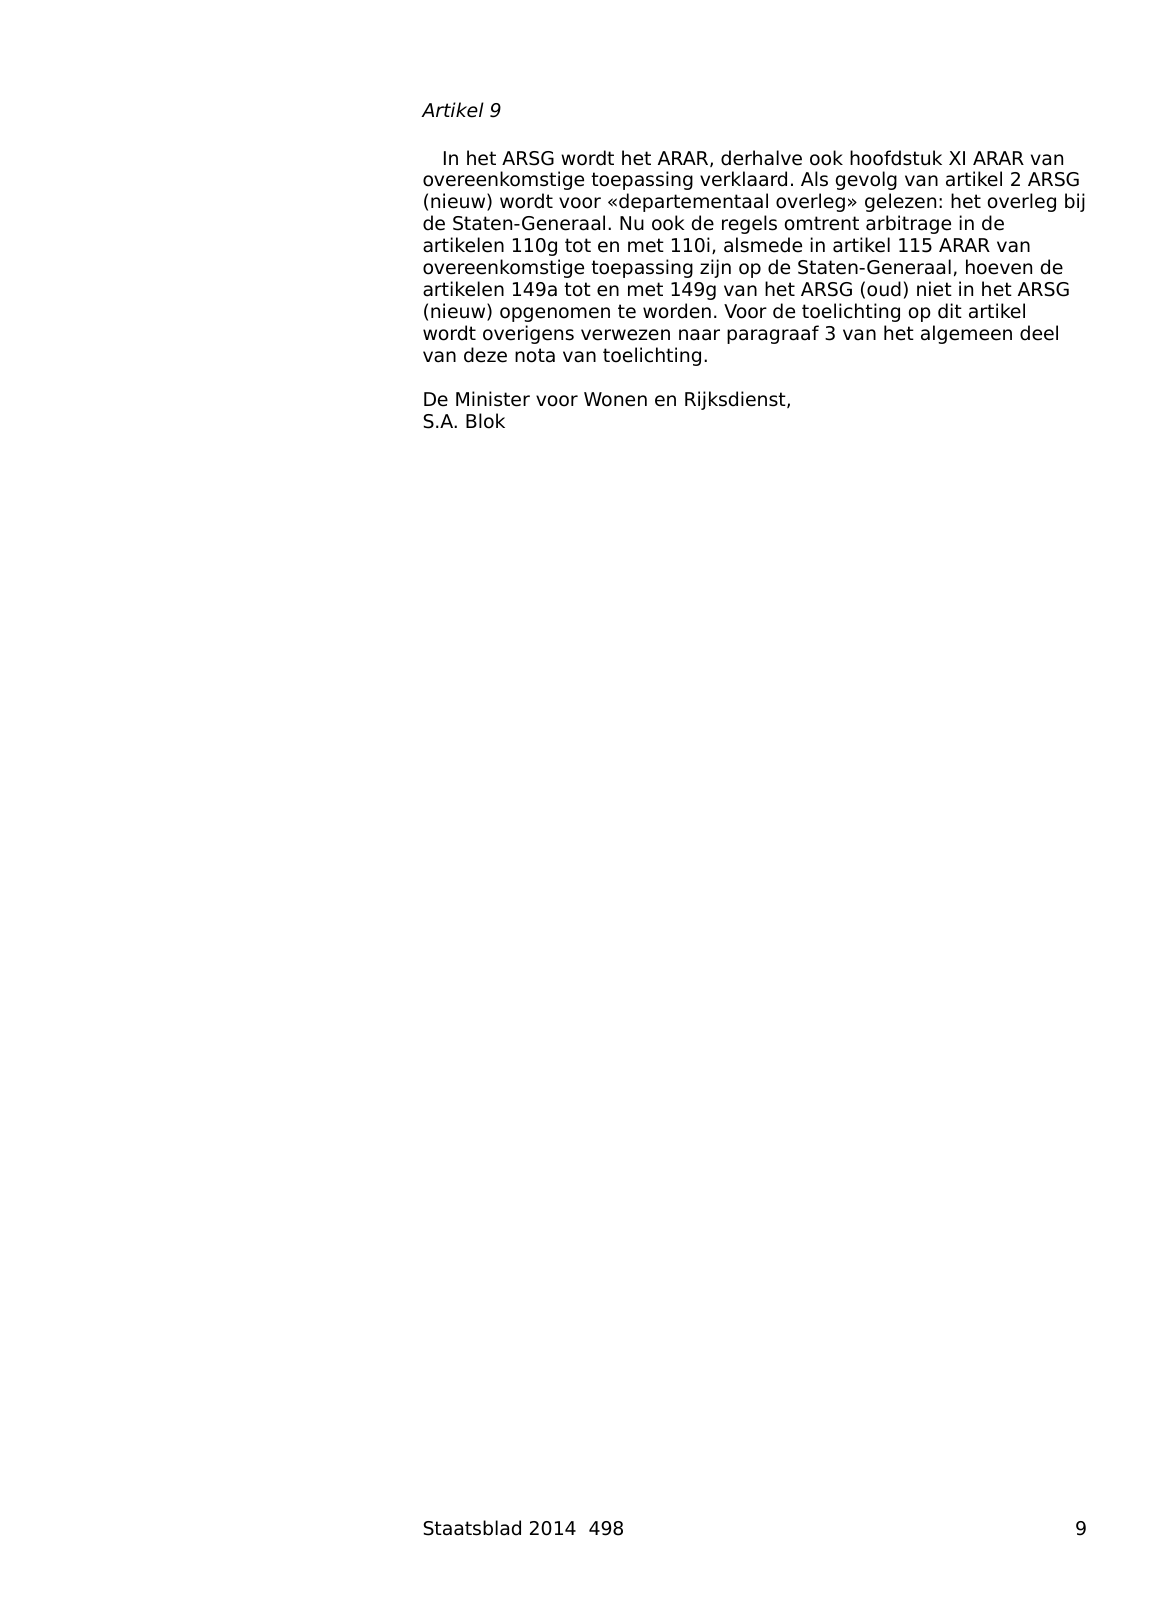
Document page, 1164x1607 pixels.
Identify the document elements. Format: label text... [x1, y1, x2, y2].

text De Minister voor Wonen en Rijksdienst, S.A. Blok [422, 389, 1087, 433]
subtitle Artikel 9 [422, 100, 1087, 122]
text In het ARSG wordt het ARAR, derhalve ook hoofdstuk XI ARAR van overeenkomstige toepassing verklaard. Als gevolg van artikel 2 ARSG (nieuw) wordt voor «departementaal overleg» gelezen: het overleg bij de Staten-Generaal. Nu ook de regels omtrent arbitrage in de artikelen 110g tot en met 110i, alsmede in artikel 115 ARAR van overeenkomstige toepassing zijn op de Staten-Generaal, hoeven de artikelen 149a tot en met 149g van het ARSG (oud) niet in het ARSG (nieuw) opgenomen te worden. Voor de toelichting op dit artikel wordt overigens verwezen naar paragraaf 3 van het algemeen deel van deze nota van toelichting. [422, 147, 1087, 367]
